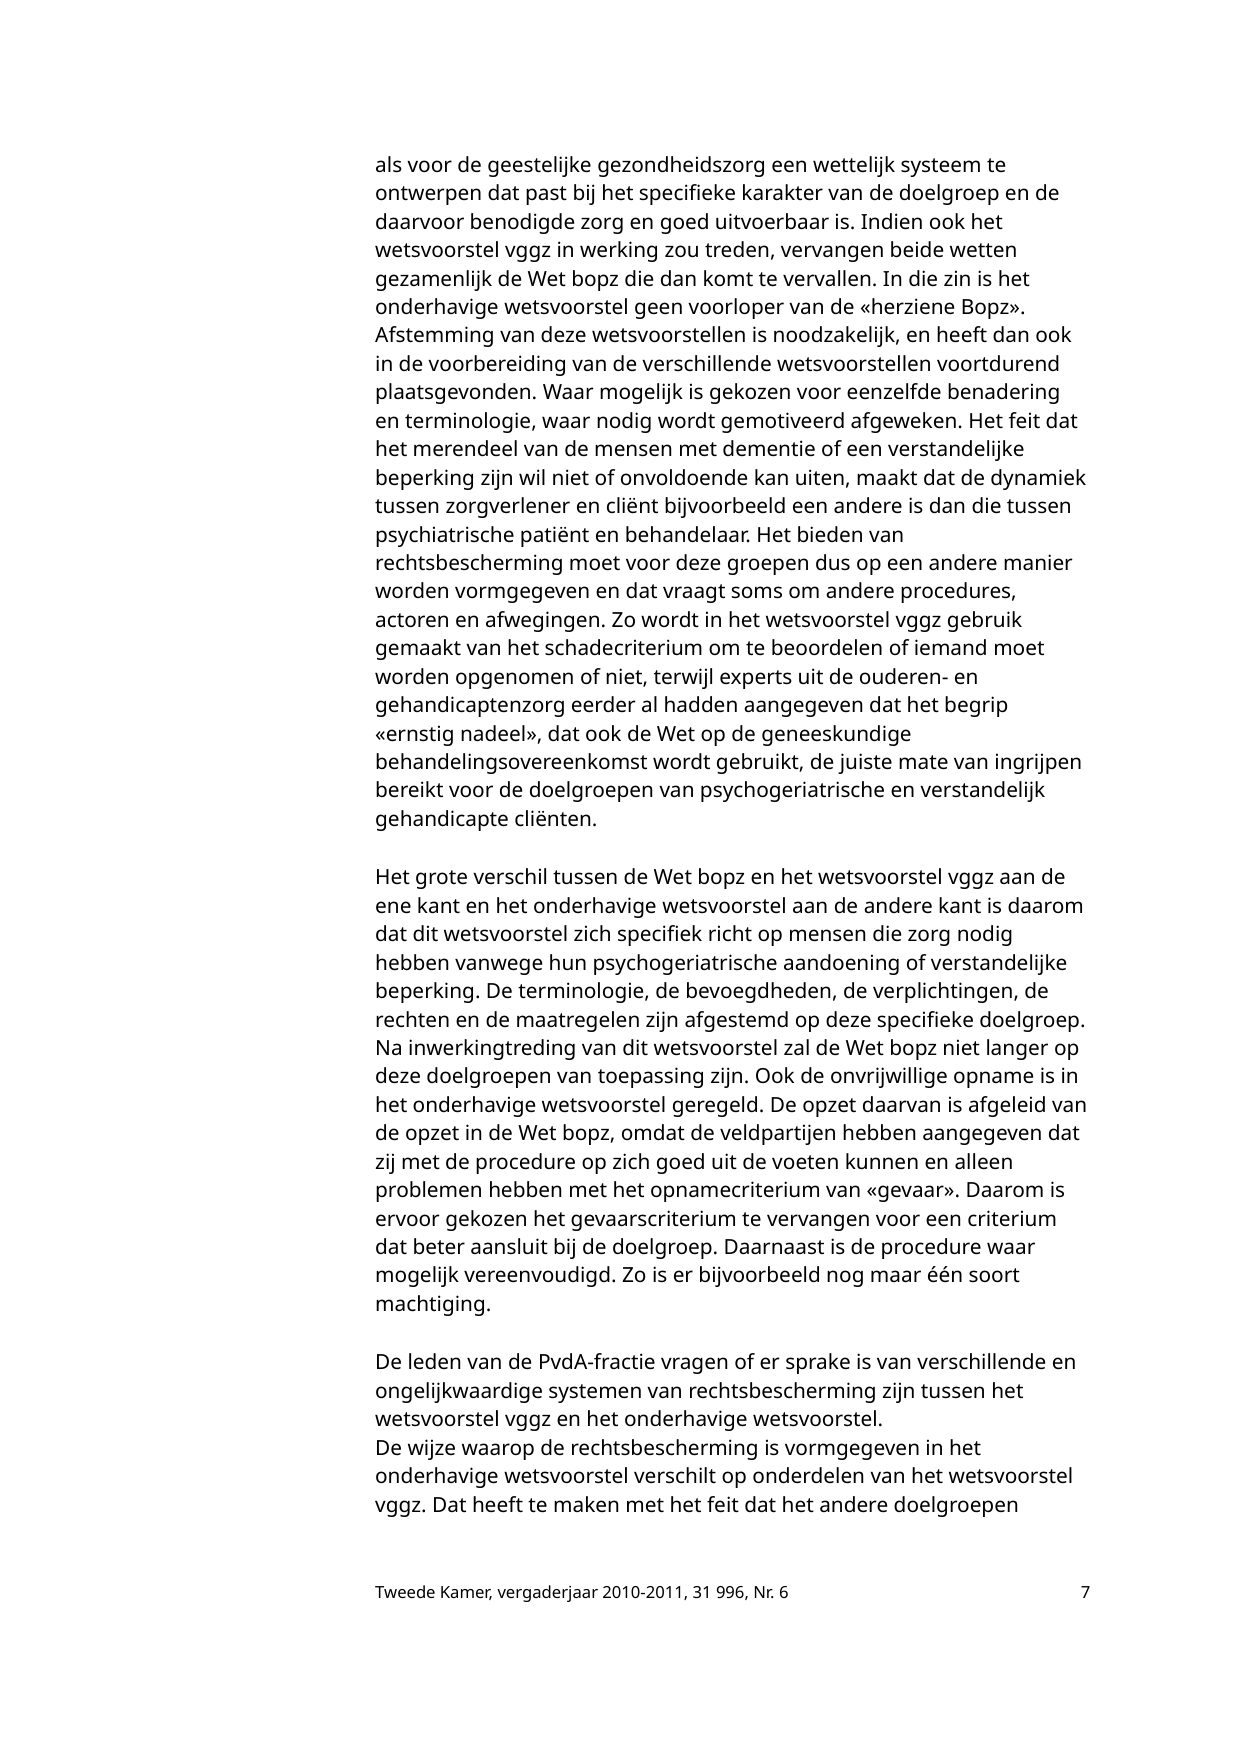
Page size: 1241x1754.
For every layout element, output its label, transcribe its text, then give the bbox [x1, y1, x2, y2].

text De leden van de PvdA-fractie vragen of er sprake is van verschillende en ongelijkwaardige systemen van rechtsbescherming zijn tussen het wetsvoorstel vggz en het onderhavige wetsvoorstel. [375, 1347, 1090, 1433]
text Het grote verschil tussen de Wet bopz en het wetsvoorstel vggz aan de ene kant en het onderhavige wetsvoorstel aan de andere kant is daarom dat dit wetsvoorstel zich specifiek richt op mensen die zorg nodig hebben vanwege hun psychogeriatrische aandoening of verstandelijke beperking. De terminologie, de bevoegdheden, de verplichtingen, de rechten en de maatregelen zijn afgestemd op deze specifieke doelgroep. Na inwerkingtreding van dit wetsvoorstel zal de Wet bopz niet langer op deze doelgroepen van toepassing zijn. Ook de onvrijwillige opname is in het onderhavige wetsvoorstel geregeld. De opzet daarvan is afgeleid van de opzet in de Wet bopz, omdat de veldpartijen hebben aangegeven dat zij met de procedure op zich goed uit de voeten kunnen en alleen problemen hebben met het opnamecriterium van «gevaar». Daarom is ervoor gekozen het gevaarscriterium te vervangen voor een criterium dat beter aansluit bij de doelgroep. Daarnaast is de procedure waar mogelijk vereenvoudigd. Zo is er bijvoorbeeld nog maar één soort machtiging. [375, 862, 1090, 1317]
text als voor de geestelijke gezondheidszorg een wettelijk systeem te ontwerpen dat past bij het specifieke karakter van de doelgroep en de daarvoor benodigde zorg en goed uitvoerbaar is. Indien ook het wetsvoorstel vggz in werking zou treden, vervangen beide wetten gezamenlijk de Wet bopz die dan komt te vervallen. In die zin is het onderhavige wetsvoorstel geen voorloper van de «herziene Bopz». Afstemming van deze wetsvoorstellen is noodzakelijk, en heeft dan ook in de voorbereiding van de verschillende wetsvoorstellen voortdurend plaatsgevonden. Waar mogelijk is gekozen voor eenzelfde benadering en terminologie, waar nodig wordt gemotiveerd afgeweken. Het feit dat het merendeel van de mensen met dementie of een verstandelijke beperking zijn wil niet of onvoldoende kan uiten, maakt dat de dynamiek tussen zorgverlener en cliënt bijvoorbeeld een andere is dan die tussen psychiatrische patiënt en behandelaar. Het bieden van rechtsbescherming moet voor deze groepen dus op een andere manier worden vormgegeven en dat vraagt soms om andere procedures, actoren en afwegingen. Zo wordt in het wetsvoorstel vggz gebruik gemaakt van het schadecriterium om te beoordelen of iemand moet worden opgenomen of niet, terwijl experts uit de ouderen- en gehandicaptenzorg eerder al hadden aangegeven dat het begrip «ernstig nadeel», dat ook de Wet op de geneeskundige behandelingsovereenkomst wordt gebruikt, de juiste mate van ingrijpen bereikt voor de doelgroepen van psychogeriatrische en verstandelijk gehandicapte cliënten. [375, 150, 1090, 832]
text De wijze waarop de rechtsbescherming is vormgegeven in het onderhavige wetsvoorstel verschilt op onderdelen van het wetsvoorstel vggz. Dat heeft te maken met het feit dat het andere doelgroepen [375, 1433, 1090, 1518]
